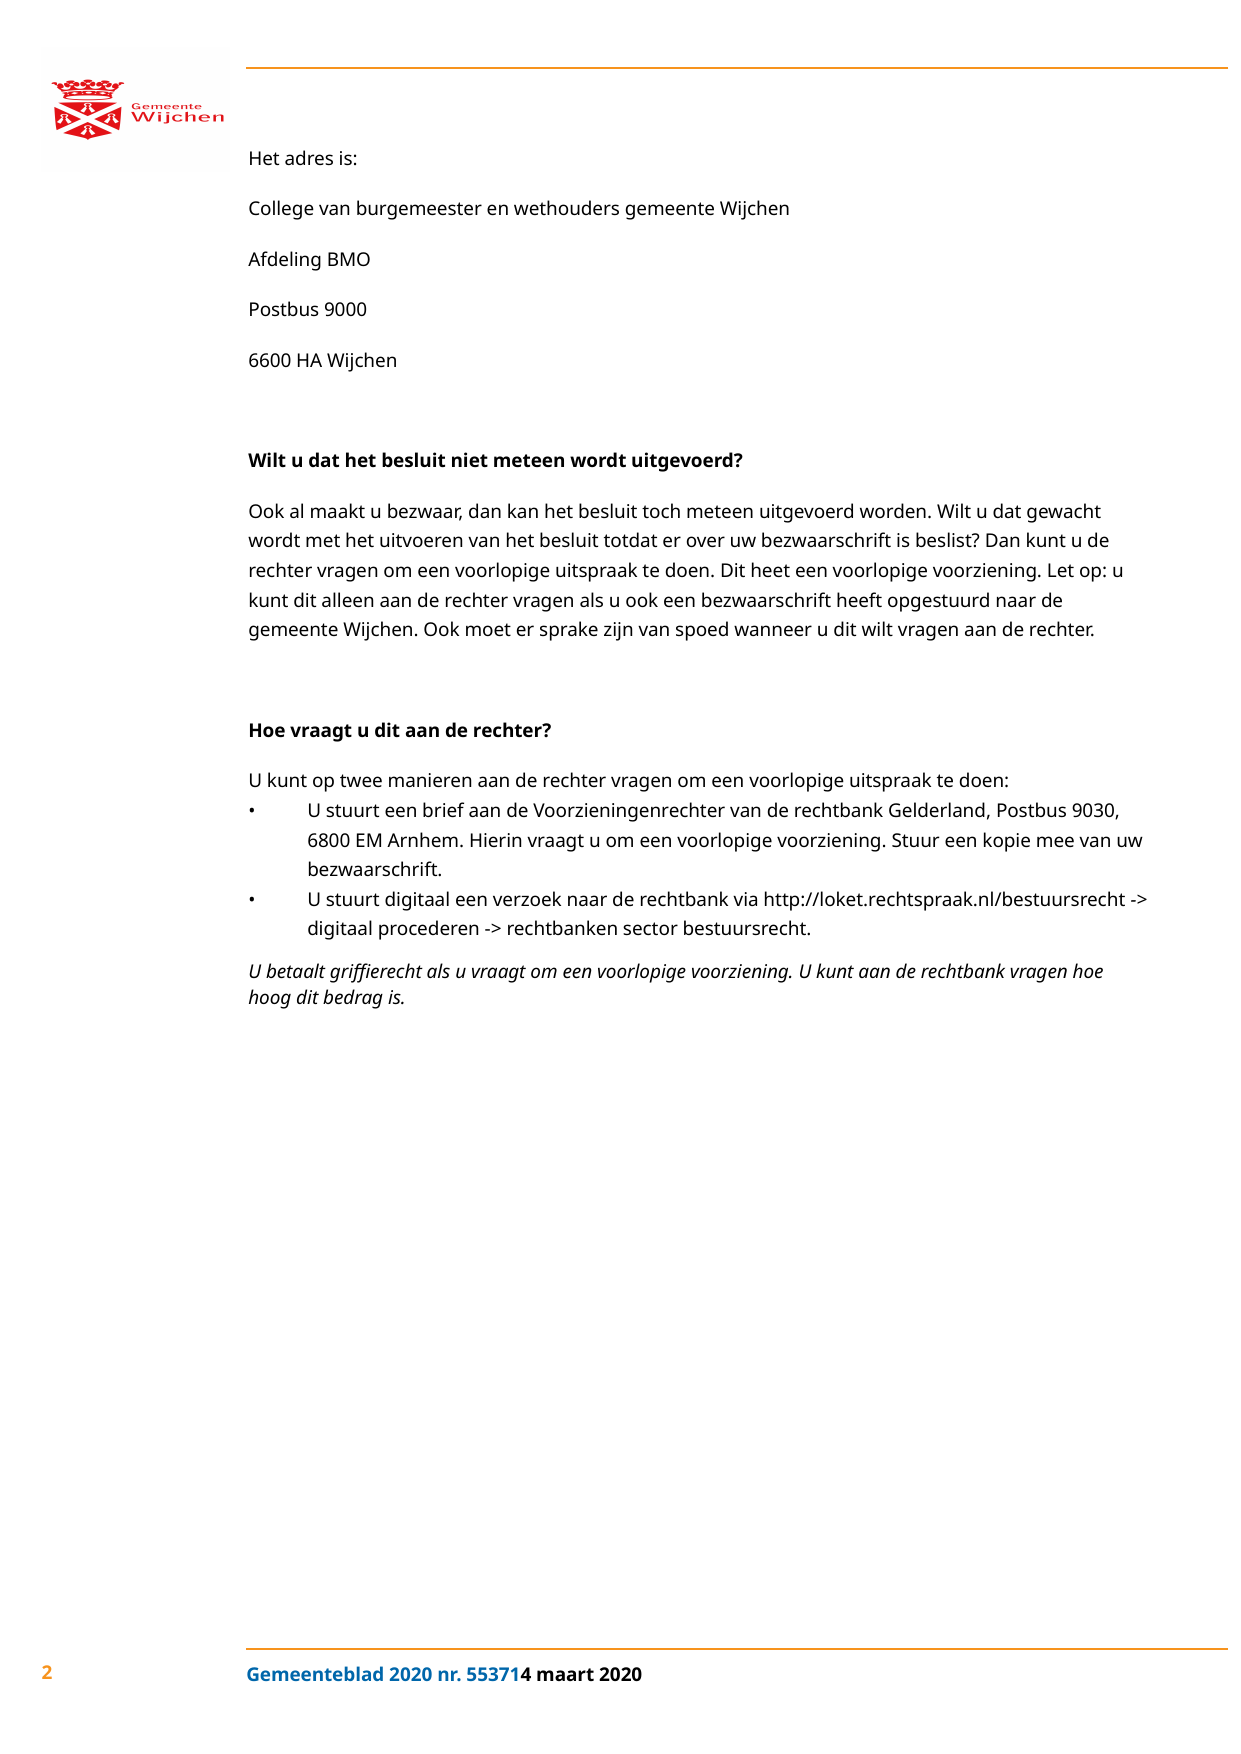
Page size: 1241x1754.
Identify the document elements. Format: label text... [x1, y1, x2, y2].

text Postbus 9000 [248, 296, 1152, 322]
picture [41, 47, 231, 172]
text U betaalt griffierecht als u vraagt om een voorlopige voorziening. U kunt aan de rechtbank vragen hoe hoog dit bedrag is. [248, 959, 1152, 1010]
list U stuurt een brief aan de Voorzieningenrechter van de rechtbank Gelderland, Postbus 9030, 6800 EM Arnhem. Hierin vraagt u om een voorlopige voorziening. Stuur een kopie mee van uw bezwaarschrift. [248, 797, 1152, 882]
text Hoe vraagt u dit aan de rechter? [248, 717, 1152, 743]
text Het adres is: [248, 145, 1152, 171]
text Ook al maakt u bezwaar, dan kan het besluit toch meteen uitgevoerd worden. Wilt u dat gewacht wordt met het uitvoeren van het besluit totdat er over uw bezwaarschrift is beslist? Dan kunt u de rechter vragen om een voorlopige uitspraak te doen. Dit heet een voorlopige voorziening. Let op: u kunt dit alleen aan de rechter vragen als u ook een bezwaarschrift heeft opgestuurd naar de gemeente Wijchen. Ook moet er sprake zijn van spoed wanneer u dit wilt vragen aan de rechter. [248, 498, 1152, 642]
text U kunt op twee manieren aan de rechter vragen om een voorlopige uitspraak te doen: [248, 768, 1152, 793]
text Afdeling BMO [248, 246, 1152, 272]
text 6600 HA Wijchen [248, 347, 1152, 373]
list U stuurt digitaal een verzoek naar de rechtbank via http://loket.rechtspraak.nl/bestuursrecht -> digitaal procederen -> rechtbanken sector bestuursrecht. [248, 886, 1152, 941]
text Wilt u dat het besluit niet meteen wordt uitgevoerd? [248, 448, 1152, 473]
text College van burgemeester en wethouders gemeente Wijchen [248, 196, 1152, 221]
